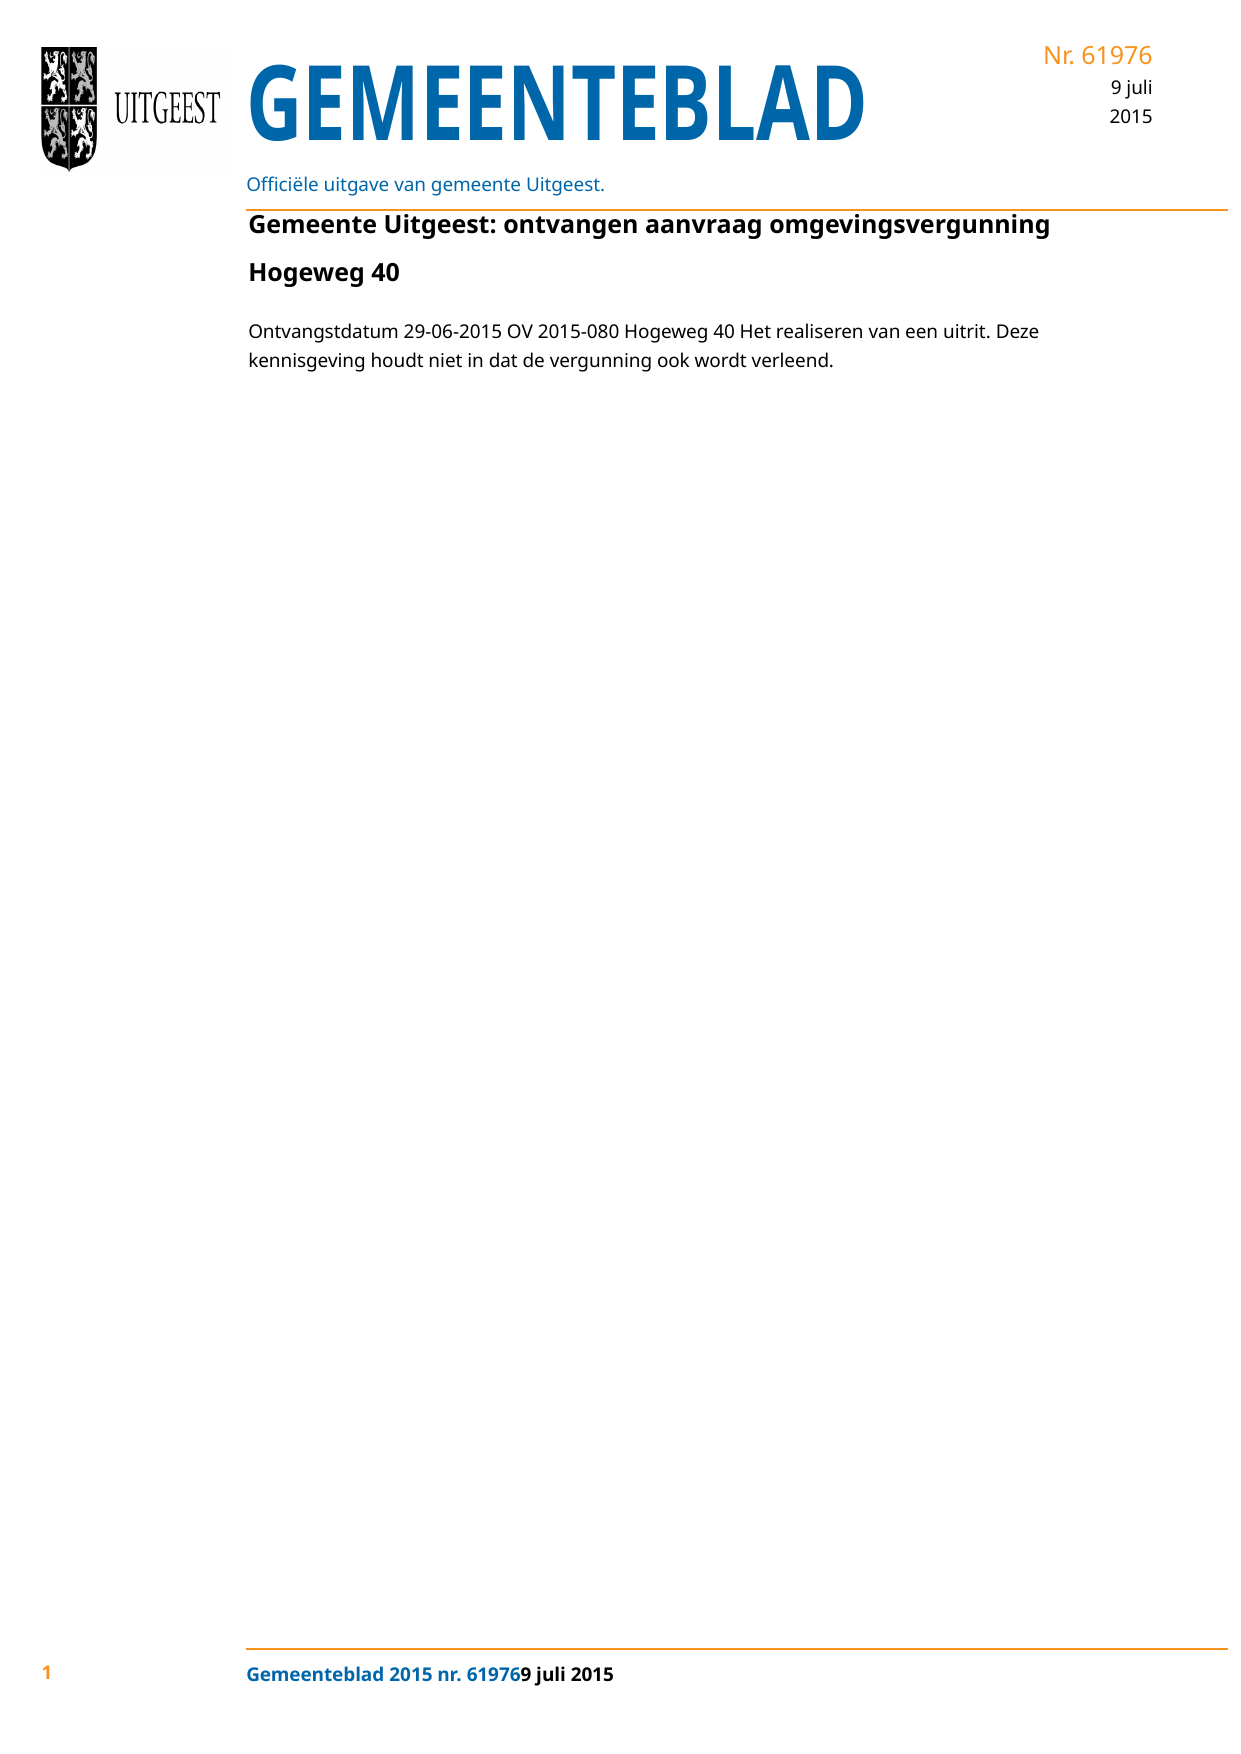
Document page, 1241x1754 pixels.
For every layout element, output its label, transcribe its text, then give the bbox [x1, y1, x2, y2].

text Ontvangstdatum 29-06-2015 OV 2015-080 Hogeweg 40 Het realiseren van een uitrit. Deze kennisgeving houdt niet in dat de vergunning ook wordt verleend. [248, 318, 1152, 373]
text Gemeente Uitgeest: ontvangen aanvraag omgevingsvergunning Hogeweg 40 [248, 211, 1152, 288]
picture [41, 47, 231, 172]
